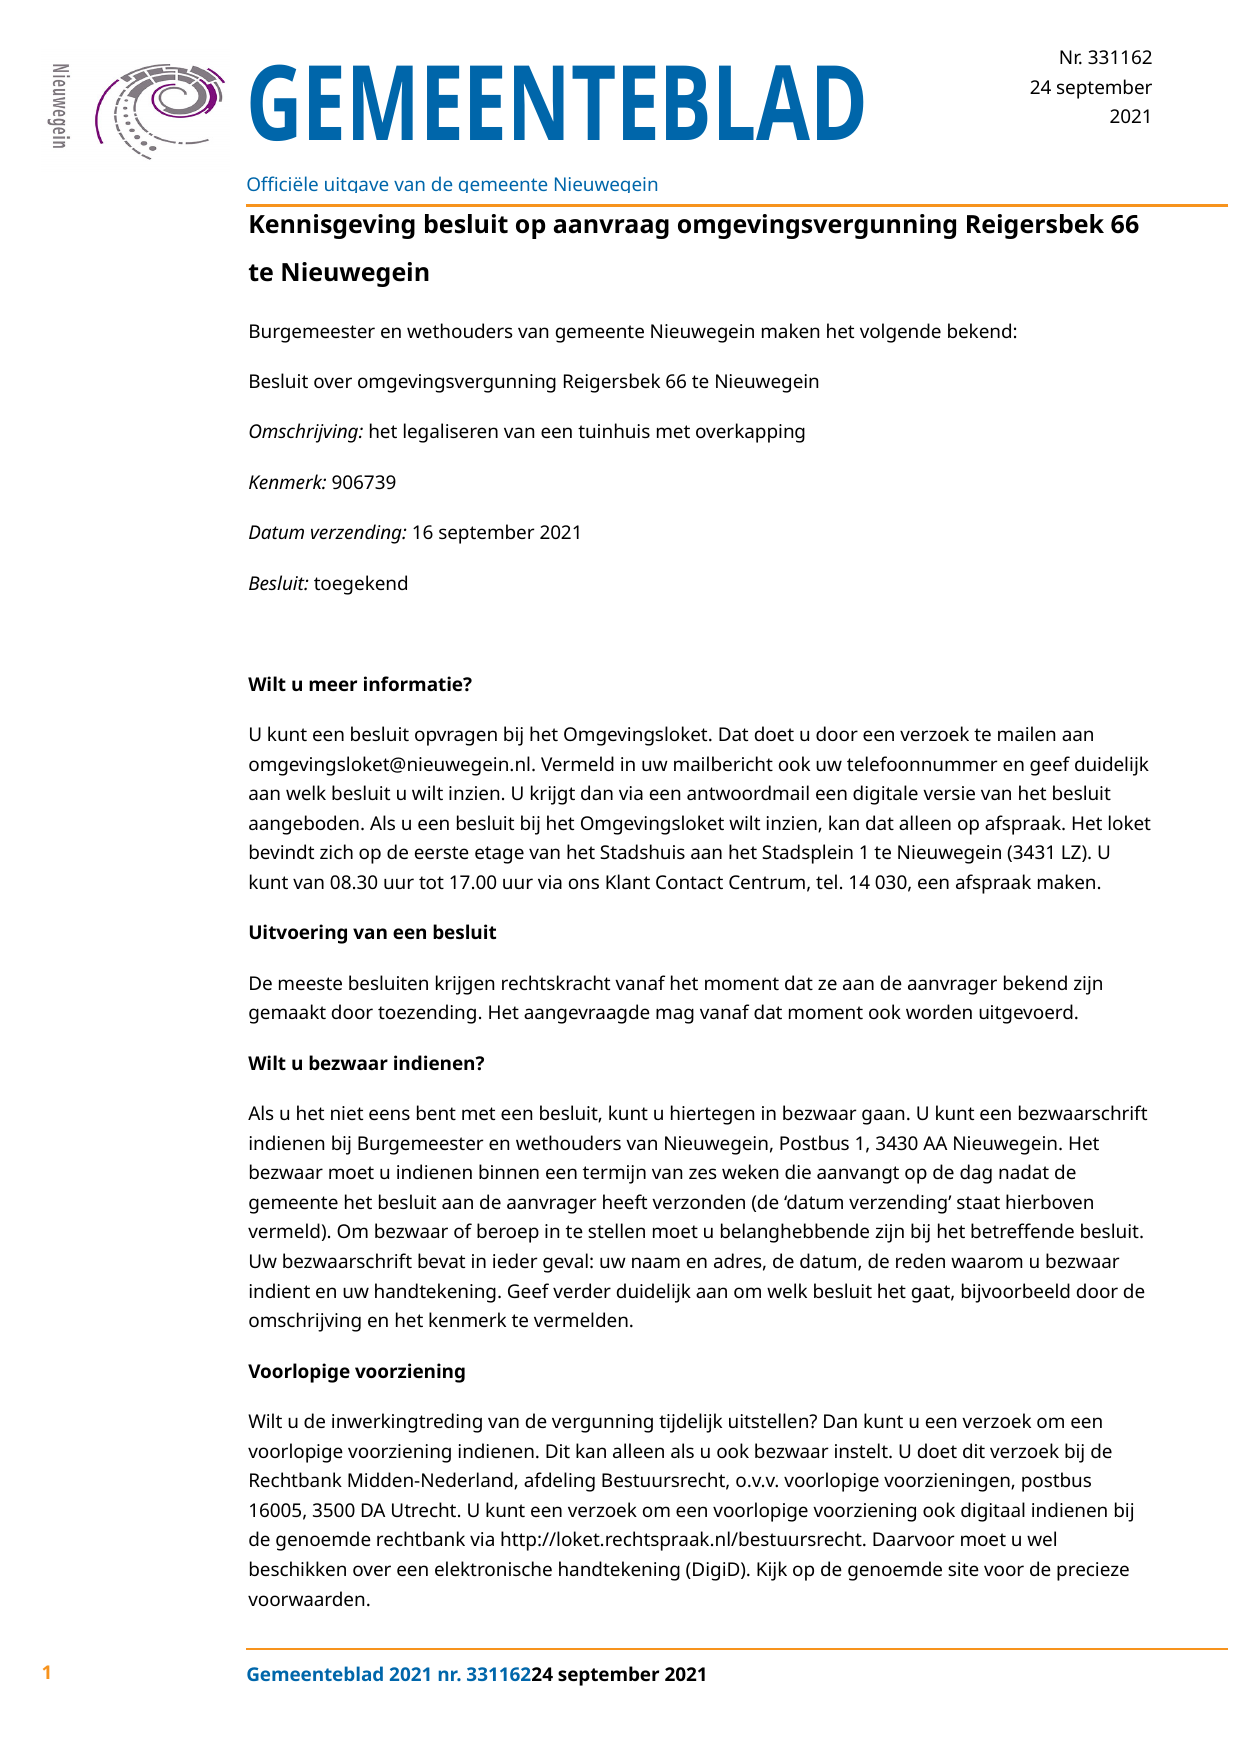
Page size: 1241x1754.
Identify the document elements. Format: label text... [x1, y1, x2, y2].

text Datum verzending: 16 september 2021 [248, 519, 1152, 545]
text U kunt een besluit opvragen bij het Omgevingsloket. Dat doet u door een verzoek te mailen aan omgevingsloket@nieuwegein.nl. Vermeld in uw mailbericht ook uw telefoonnummer en geef duidelijk aan welk besluit u wilt inzien. U krijgt dan via een antwoordmail een digitale versie van het besluit aangeboden. Als u een besluit bij het Omgevingsloket wilt inzien, kan dat alleen op afspraak. Het loket bevindt zich op de eerste etage van het Stadshuis aan het Stadsplein 1 te Nieuwegein (3431 LZ). U kunt van 08.30 uur tot 17.00 uur via ons Klant Contact Centrum, tel. 14 030, een afspraak maken. [248, 721, 1152, 895]
text Burgemeester en wethouders van gemeente Nieuwegein maken het volgende bekend: [248, 318, 1152, 344]
picture [41, 47, 231, 172]
text Kenmerk: 906739 [248, 469, 1152, 495]
text Kennisgeving besluit op aanvraag omgevingsvergunning Reigersbek 66 te Nieuwegein [248, 207, 1152, 288]
text De meeste besluiten krijgen rechtskracht vanaf het moment dat ze aan de aanvrager bekend zijn gemaakt door toezending. Het aangevraagde mag vanaf dat moment ook worden uitgevoerd. [248, 970, 1152, 1025]
text Besluit over omgevingsvergunning Reigersbek 66 te Nieuwegein [248, 368, 1152, 394]
text Omschrijving: het legaliseren van een tuinhuis met overkapping [248, 419, 1152, 444]
text Voorlopige voorziening [248, 1358, 1152, 1384]
text Besluit: toegekend [248, 570, 1152, 596]
text Uitvoering van een besluit [248, 919, 1152, 945]
text Wilt u bezwaar indienen? [248, 1050, 1152, 1076]
text Wilt u de inwerkingtreding van de vergunning tijdelijk uitstellen? Dan kunt u een verzoek om een voorlopige voorziening indienen. Dit kan alleen als u ook bezwaar instelt. U doet dit verzoek bij de Rechtbank Midden-Nederland, afdeling Bestuursrecht, o.v.v. voorlopige voorzieningen, postbus 16005, 3500 DA Utrecht. U kunt een verzoek om een voorlopige voorziening ook digitaal indienen bij de genoemde rechtbank via http://loket.rechtspraak.nl/bestuursrecht. Daarvoor moet u wel beschikken over een elektronische handtekening (DigiD). Kijk op de genoemde site voor de precieze voorwaarden. [248, 1408, 1152, 1612]
text Wilt u meer informatie? [248, 671, 1152, 697]
text Als u het niet eens bent met een besluit, kunt u hiertegen in bezwaar gaan. U kunt een bezwaarschrift indienen bij Burgemeester en wethouders van Nieuwegein, Postbus 1, 3430 AA Nieuwegein. Het bezwaar moet u indienen binnen een termijn van zes weken die aanvangt op de dag nadat de gemeente het besluit aan de aanvrager heeft verzonden (de ‘datum verzending’ staat hierboven vermeld). Om bezwaar of beroep in te stellen moet u belanghebbende zijn bij het betreffende besluit. Uw bezwaarschrift bevat in ieder geval: uw naam en adres, de datum, de reden waarom u bezwaar indient en uw handtekening. Geef verder duidelijk aan om welk besluit het gaat, bijvoorbeeld door de omschrijving en het kenmerk te vermelden. [248, 1100, 1152, 1333]
